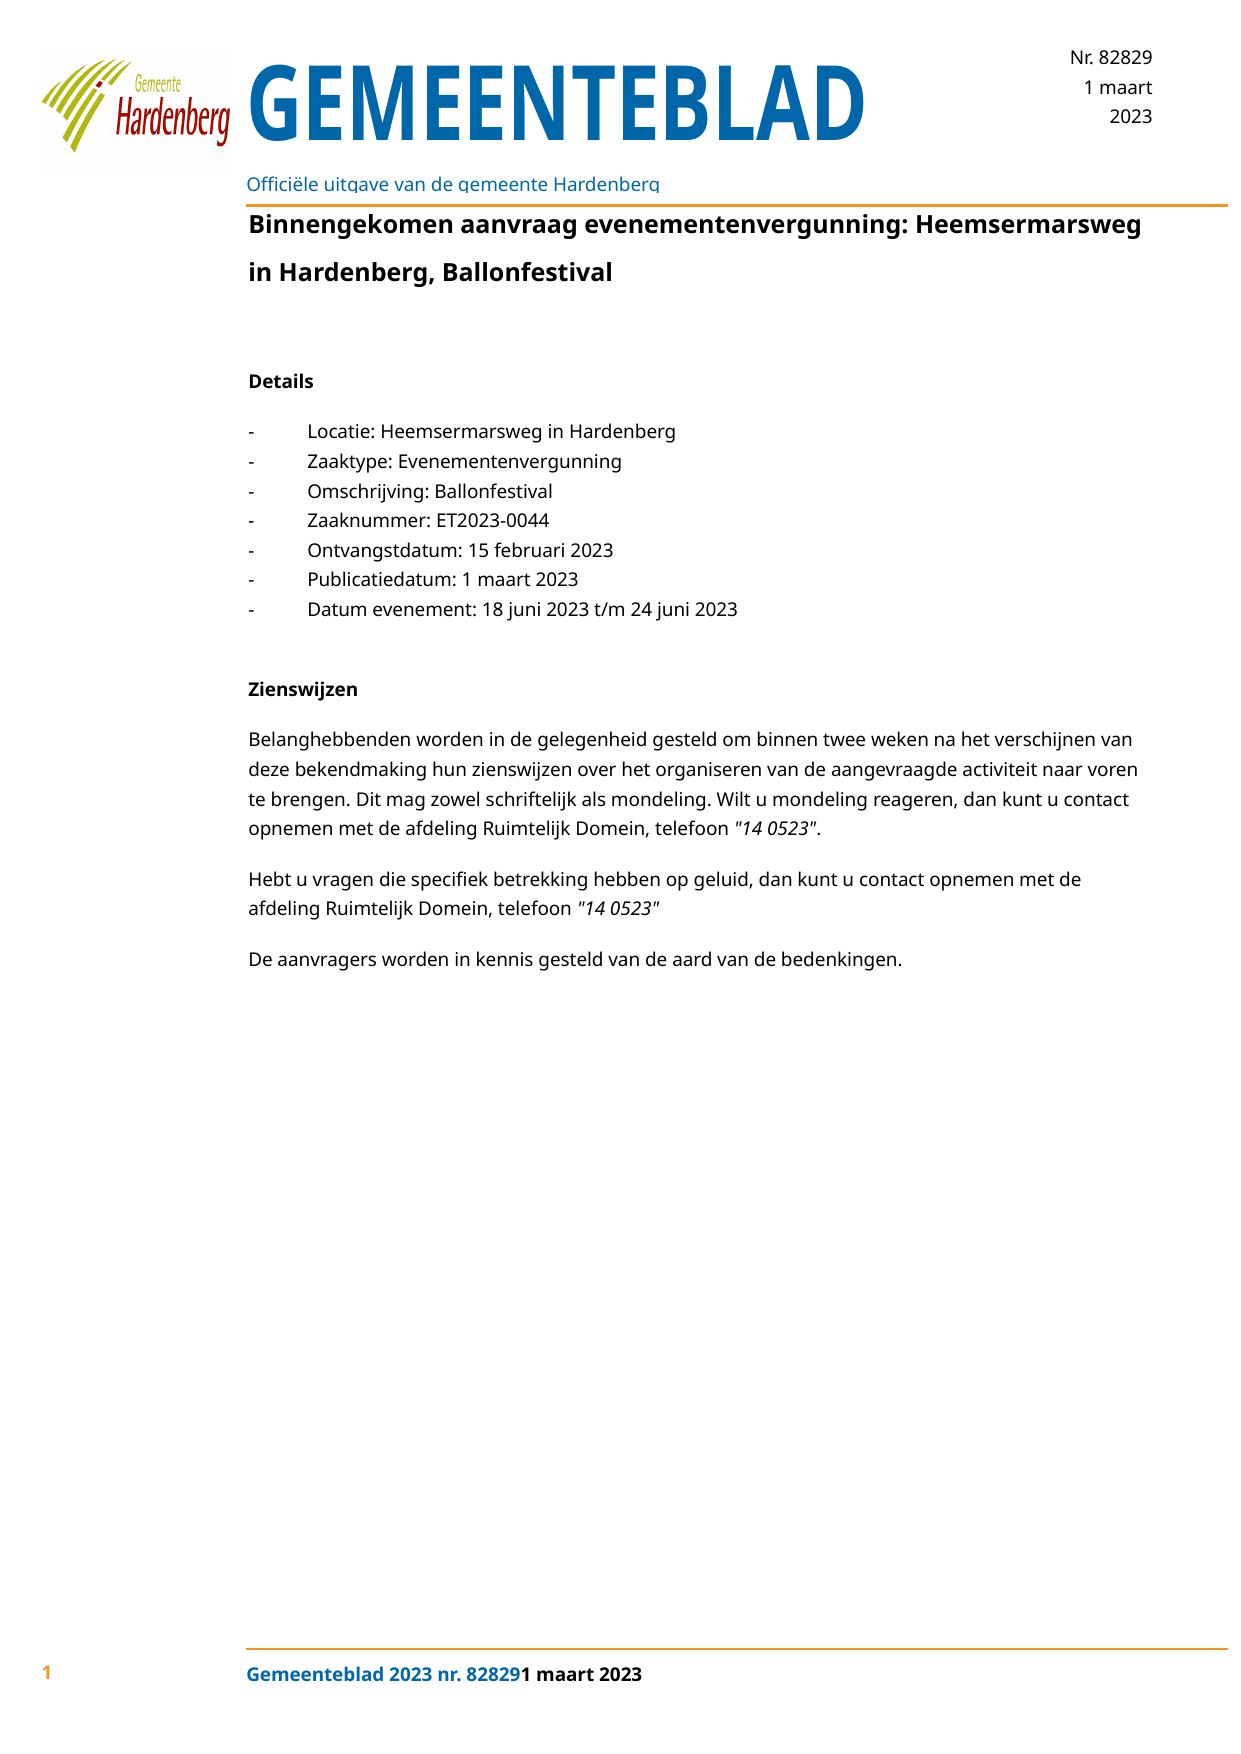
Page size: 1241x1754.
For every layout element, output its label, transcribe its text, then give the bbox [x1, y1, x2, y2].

text Details [248, 368, 1152, 394]
list Publicatiedatum: 1 maart 2023 [248, 567, 1152, 592]
text Hebt u vragen die specifiek betrekking hebben op geluid, dan kunt u contact opnemen met de afdeling Ruimtelijk Domein, telefoon "14 0523" [248, 866, 1152, 921]
list Ontvangstdatum: 15 februari 2023 [248, 537, 1152, 563]
list Locatie: Heemsermarsweg in Hardenberg [248, 419, 1152, 444]
list Zaaknummer: ET2023-0044 [248, 507, 1152, 533]
list Zaaktype: Evenementenvergunning [248, 448, 1152, 474]
text Belanghebbenden worden in de gelegenheid gesteld om binnen twee weken na het verschijnen van deze bekendmaking hun zienswijzen over het organiseren van de aangevraagde activiteit naar voren te brengen. Dit mag zowel schriftelijk als mondeling. Wilt u mondeling reageren, dan kunt u contact opnemen met de afdeling Ruimtelijk Domein, telefoon "14 0523". [248, 727, 1152, 841]
list Omschrijving: Ballonfestival [248, 478, 1152, 504]
list Datum evenement: 18 juni 2023 t/m 24 juni 2023 [248, 596, 1152, 622]
picture [41, 47, 231, 172]
text Zienswijzen [248, 676, 1152, 702]
text Binnengekomen aanvraag evenementenvergunning: Heemsermarsweg in Hardenberg, Ballonfestival [248, 207, 1152, 288]
text De aanvragers worden in kennis gesteld van de aard van de bedenkingen. [248, 946, 1152, 972]
